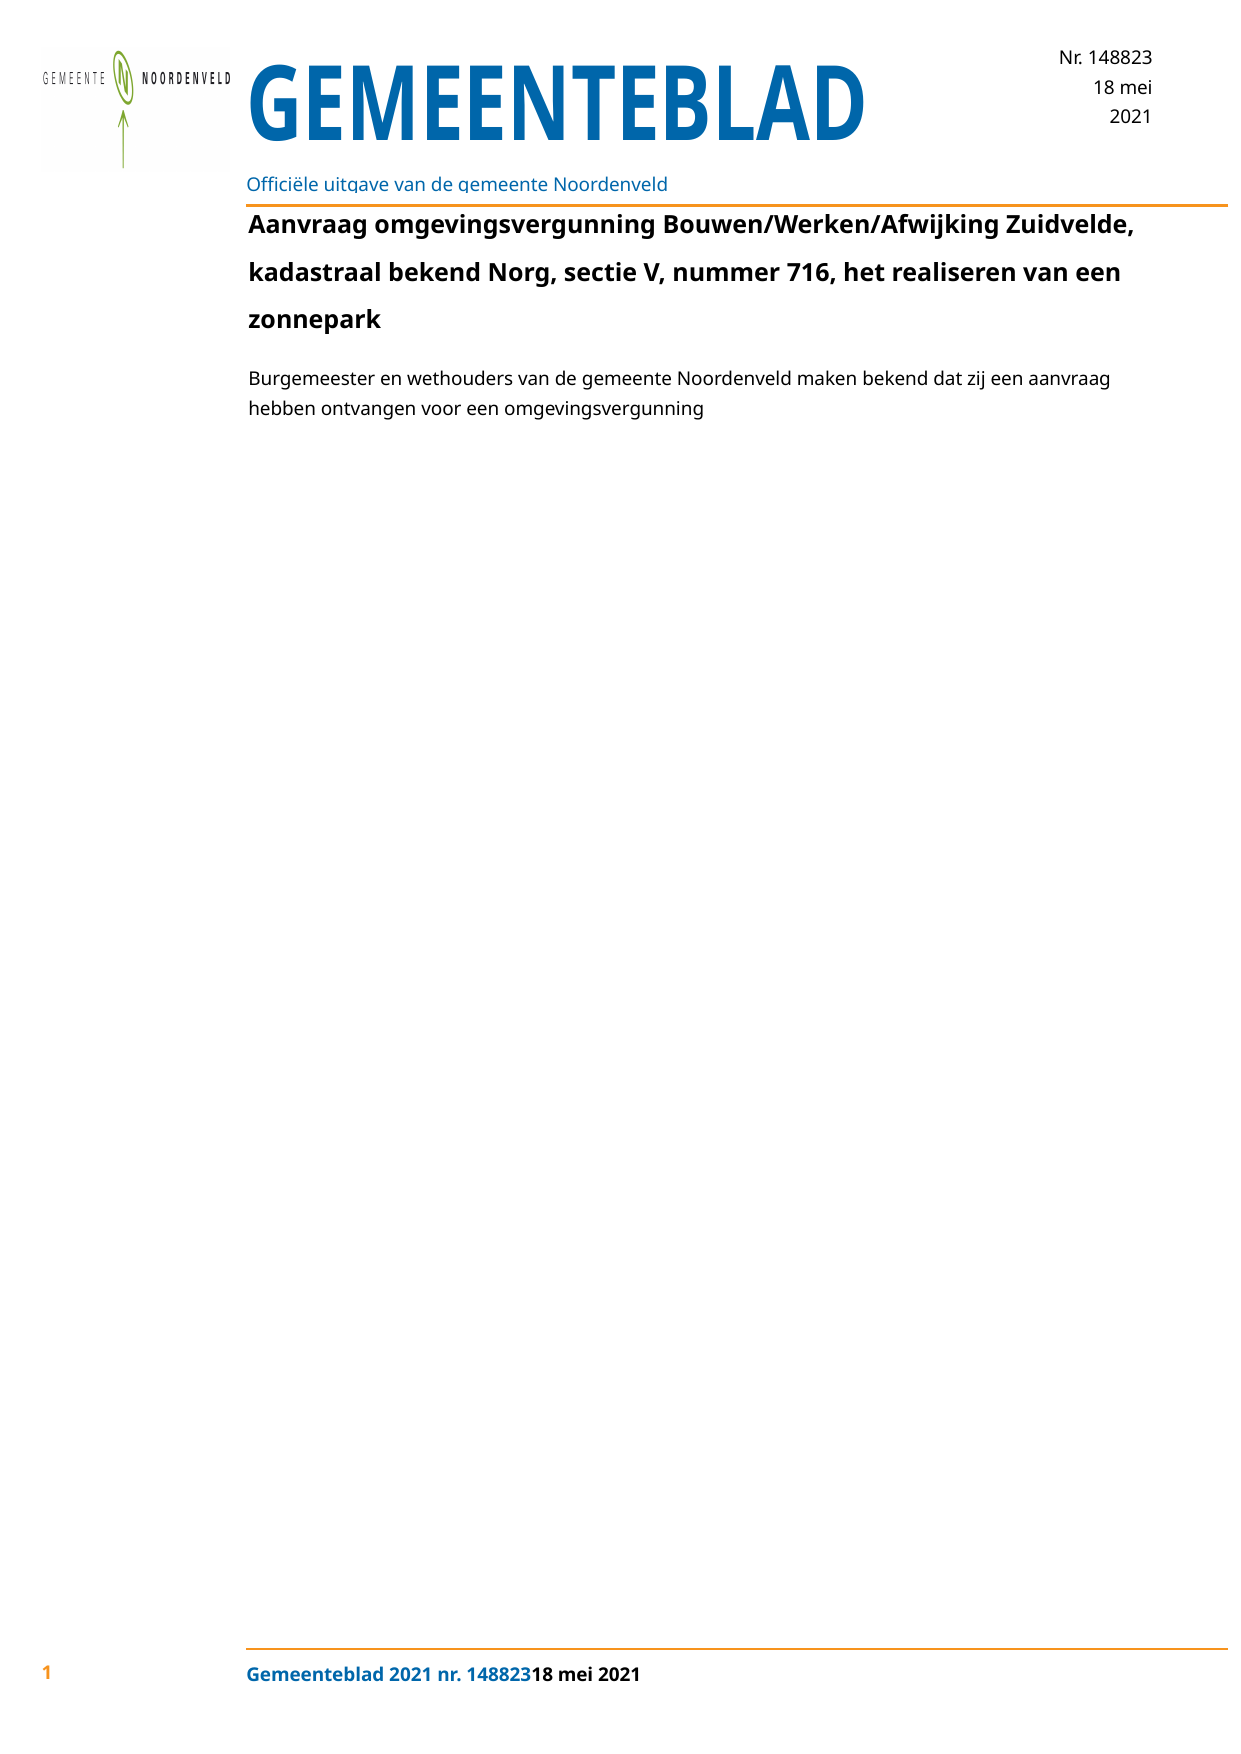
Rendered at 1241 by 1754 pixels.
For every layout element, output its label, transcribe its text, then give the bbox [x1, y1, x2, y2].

text Aanvraag omgevingsvergunning Bouwen/Werken/Afwijking Zuidvelde, kadastraal bekend Norg, sectie V, nummer 716, het realiseren van een zonnepark [248, 207, 1152, 336]
text Burgemeester en wethouders van de gemeente Noordenveld maken bekend dat zij een aanvraag hebben ontvangen voor een omgevingsvergunning [248, 366, 1152, 421]
picture [41, 47, 231, 172]
